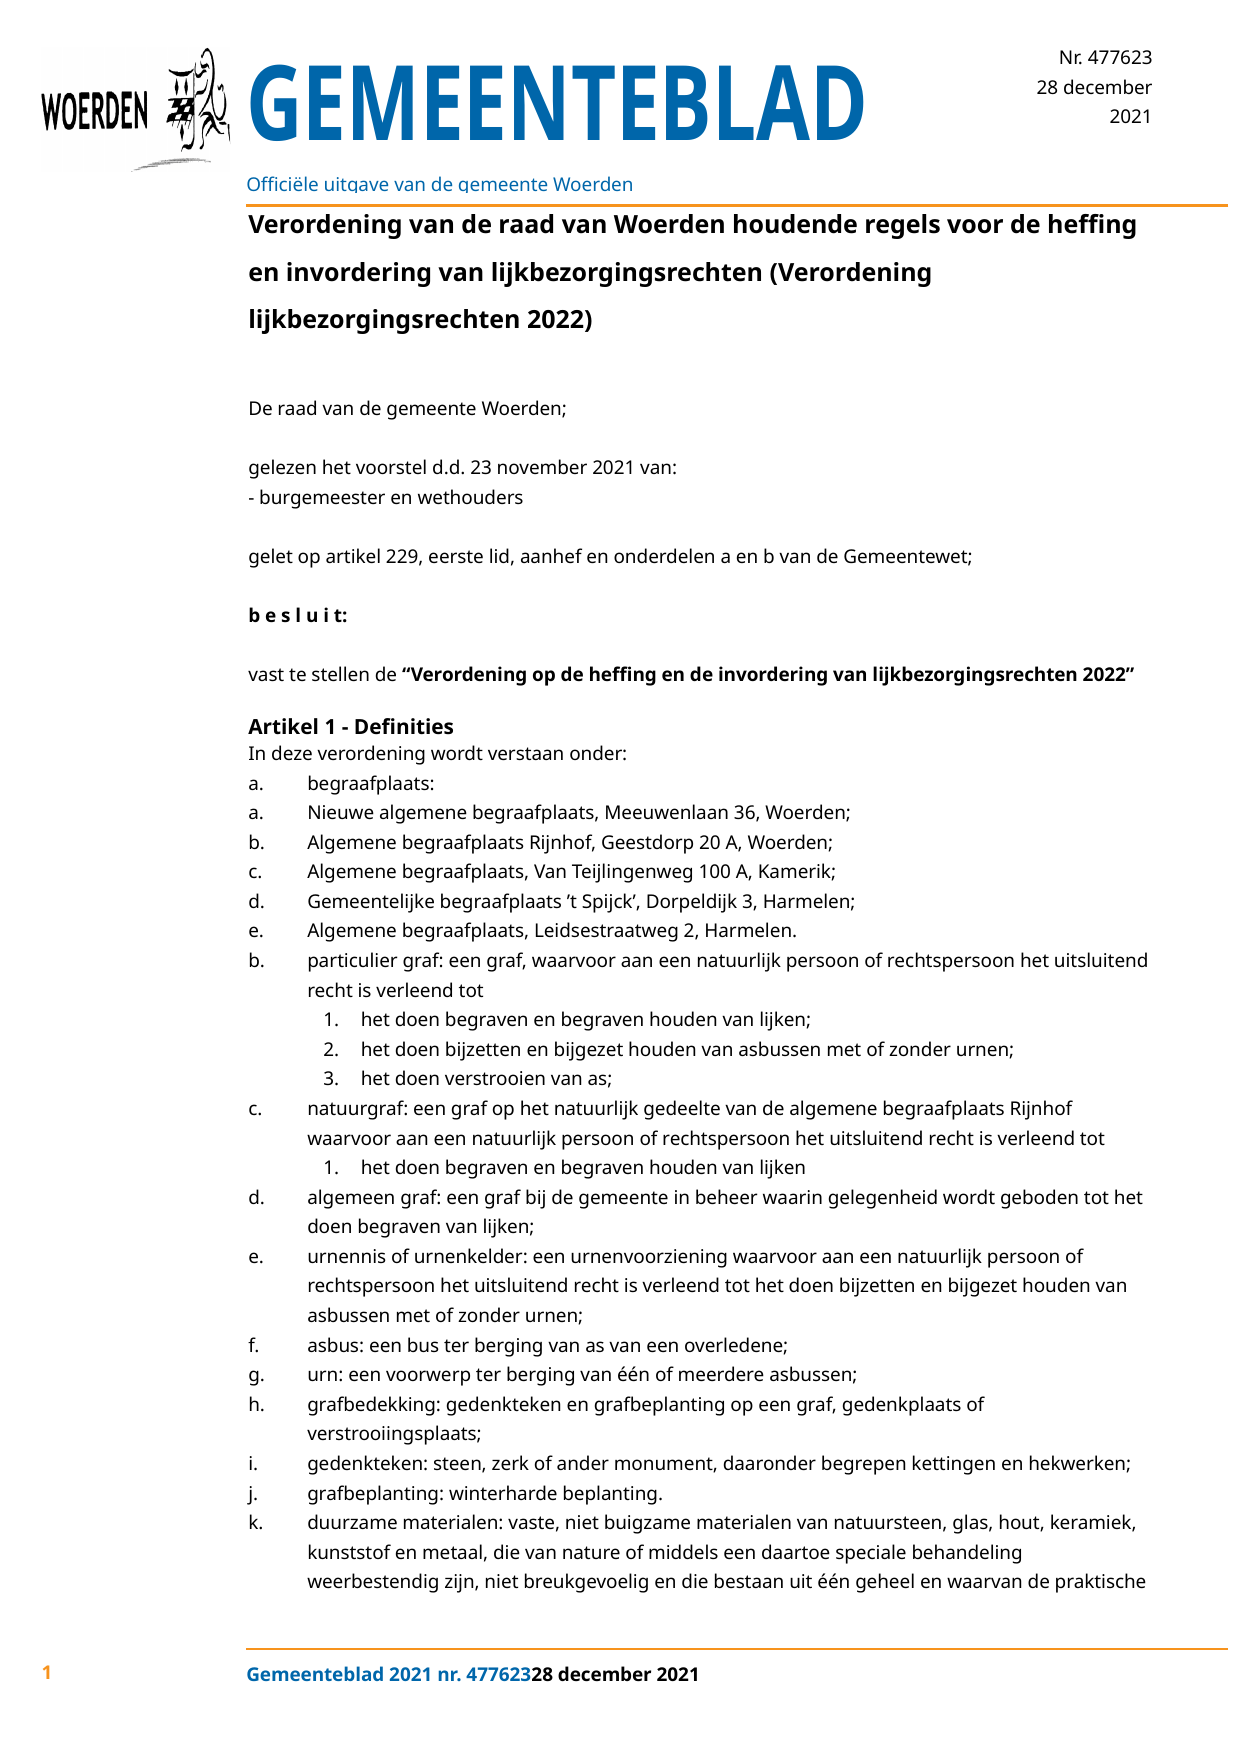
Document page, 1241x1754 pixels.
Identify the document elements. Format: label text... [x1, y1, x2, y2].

list urnennis of urnenkelder: een urnenvoorziening waarvoor aan een natuurlijk persoon of rechtspersoon het uitsluitend recht is verleend tot het doen bijzetten en bijgezet houden van asbussen met of zonder urnen; [248, 1243, 1152, 1328]
list Nieuwe algemene begraafplaats, Meeuwenlaan 36, Woerden; [248, 799, 1152, 825]
list het doen begraven en begraven houden van lijken; [323, 1006, 1152, 1032]
list Algemene begraafplaats Rijnhof, Geestdorp 20 A, Woerden; [248, 829, 1152, 855]
text gelezen het voorstel d.d. 23 november 2021 van: [248, 454, 1152, 480]
list begraafplaats: [248, 770, 1152, 796]
text vast te stellen de “Verordening op de heffing en de invordering van lijkbezorgingsrechten 2022” [248, 661, 1152, 687]
list natuurgraf: een graf op het natuurlijk gedeelte van de algemene begraafplaats Rijnhof waarvoor aan een natuurlijk persoon of rechtspersoon het uitsluitend recht is verleend tot [248, 1095, 1152, 1151]
text In deze verordening wordt verstaan onder: [248, 740, 1152, 766]
text b e s l u i t: [248, 602, 1152, 628]
list het doen verstrooien van as; [323, 1066, 1152, 1091]
picture [41, 47, 231, 172]
list Algemene begraafplaats, Van Teijlingenweg 100 A, Kamerik; [248, 858, 1152, 884]
list algemeen graf: een graf bij de gemeente in beheer waarin gelegenheid wordt geboden tot het doen begraven van lijken; [248, 1184, 1152, 1239]
text De raad van de gemeente Woerden; [248, 395, 1152, 421]
list Algemene begraafplaats, Leidsestraatweg 2, Harmelen. [248, 918, 1152, 943]
list particulier graf: een graf, waarvoor aan een natuurlijk persoon of rechtspersoon het uitsluitend recht is verleend tot [248, 947, 1152, 1003]
text gelet op artikel 229, eerste lid, aanhef en onderdelen a en b van de Gemeentewet; [248, 543, 1152, 569]
list urn: een voorwerp ter berging van één of meerdere asbussen; [248, 1361, 1152, 1387]
list grafbedekking: gedenkteken en grafbeplanting op een graf, gedenkplaats of verstrooiingsplaats; [248, 1391, 1152, 1446]
list het doen bijzetten en bijgezet houden van asbussen met of zonder urnen; [323, 1036, 1152, 1062]
text Artikel 1 - Definities [248, 712, 1152, 740]
list Gemeentelijke begraafplaats ’t Spijck’, Dorpeldijk 3, Harmelen; [248, 888, 1152, 914]
text Verordening van de raad van Woerden houdende regels voor de heffing en invordering van lijkbezorgingsrechten (Verordening lijkbezorgingsrechten 2022) [248, 207, 1152, 336]
list het doen begraven en begraven houden van lijken [323, 1154, 1152, 1180]
list grafbeplanting: winterharde beplanting. [248, 1480, 1152, 1506]
list gedenkteken: steen, zerk of ander monument, daaronder begrepen kettingen en hekwerken; [248, 1450, 1152, 1476]
text - burgemeester en wethouders [248, 484, 1152, 509]
list asbus: een bus ter berging van as van een overledene; [248, 1332, 1152, 1358]
list duurzame materialen: vaste, niet buigzame materialen van natuursteen, glas, hout, keramiek, kunststof en metaal, die van nature of middels een daartoe speciale behandeling weerbestendig zijn, niet breukgevoelig en die bestaan uit één geheel en waarvan de praktische [248, 1509, 1152, 1594]
